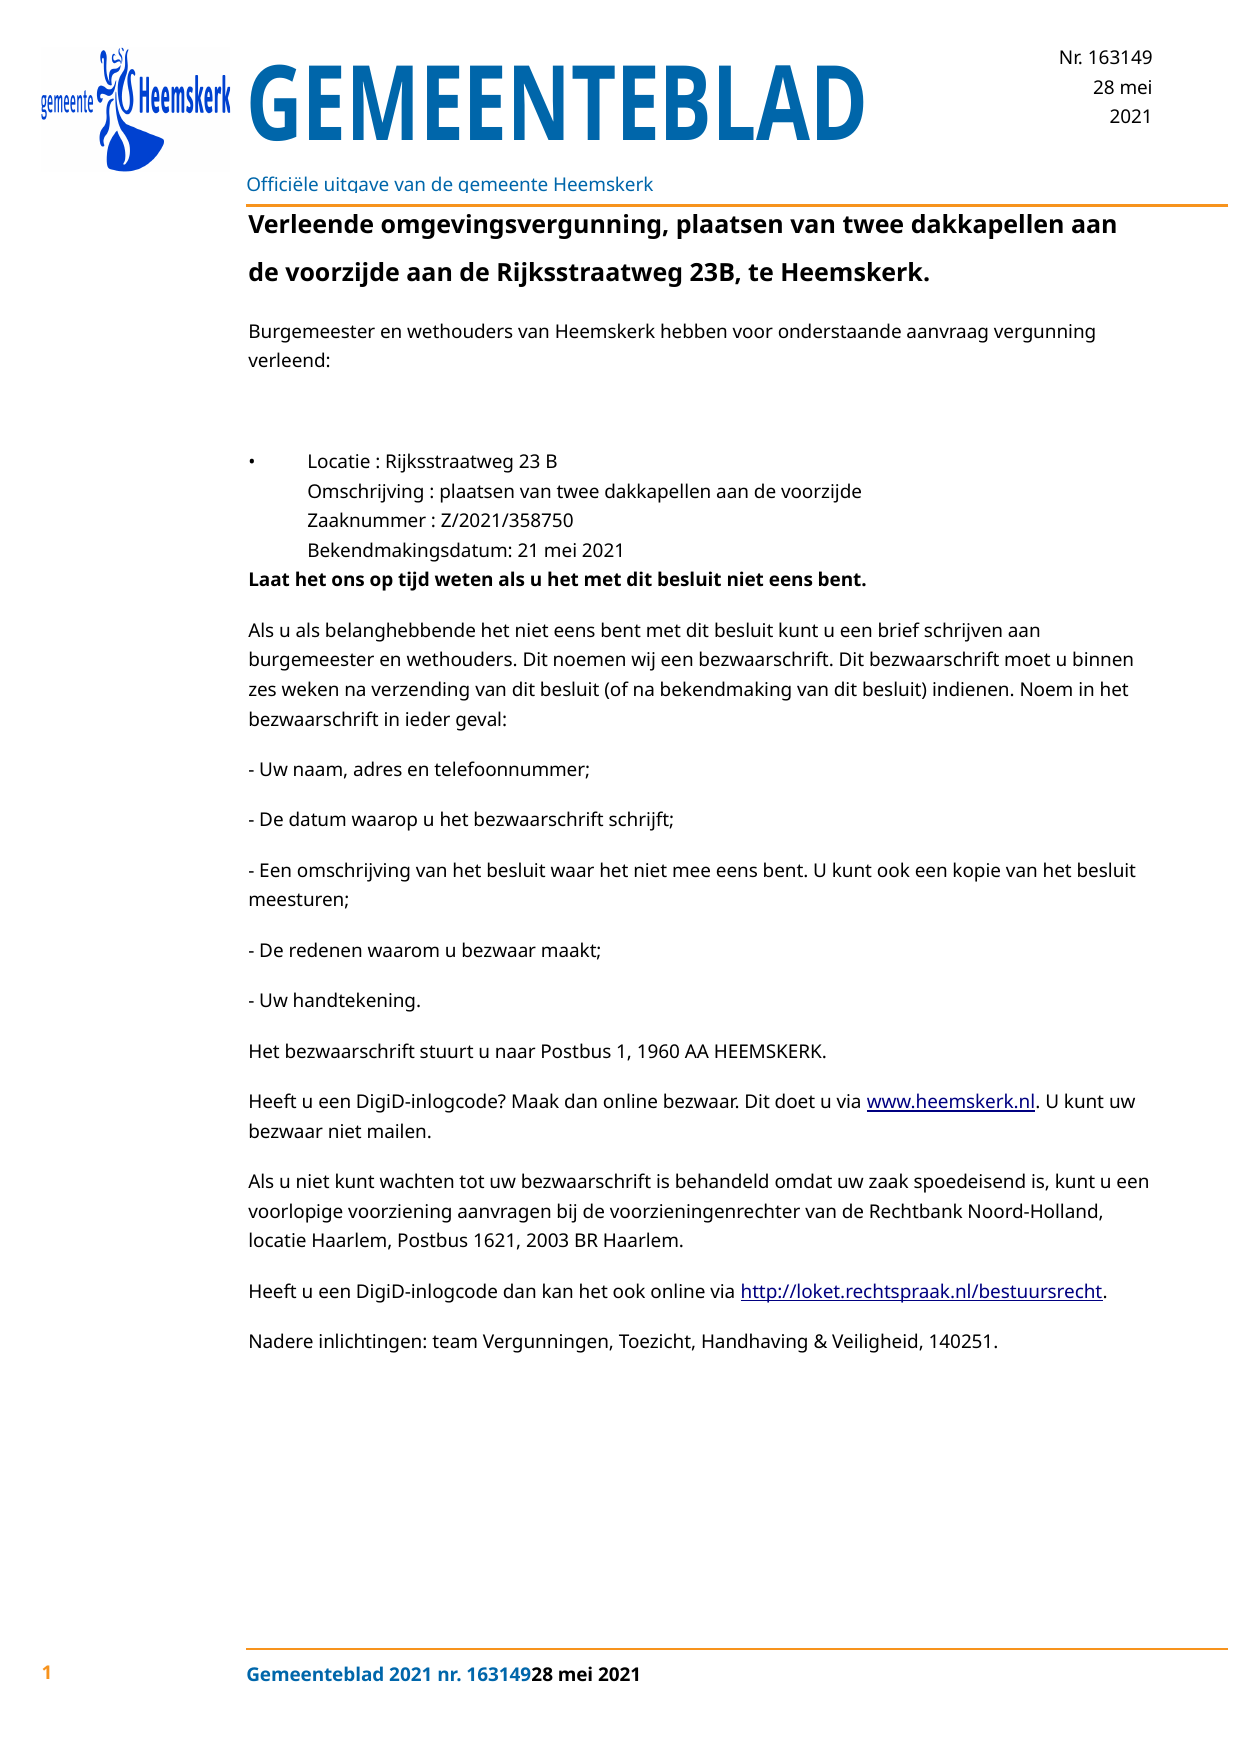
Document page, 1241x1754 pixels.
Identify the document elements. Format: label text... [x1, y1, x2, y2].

text Verleende omgevingsvergunning, plaatsen van twee dakkapellen aan de voorzijde aan de Rijksstraatweg 23B, te Heemskerk. [248, 207, 1152, 288]
picture [41, 47, 231, 172]
text - De redenen waarom u bezwaar maakt; [248, 937, 1152, 963]
list Locatie : Rijksstraatweg 23 B [248, 448, 1152, 474]
text Laat het ons op tijd weten als u het met dit besluit niet eens bent. [248, 567, 1152, 592]
text Het bezwaarschrift stuurt u naar Postbus 1, 1960 AA HEEMSKERK. [248, 1038, 1152, 1064]
list Bekendmakingsdatum: 21 mei 2021 [248, 537, 1152, 563]
text Heeft u een DigiD-inlogcode? Maak dan online bezwaar. Dit doet u via www.heemskerk.nl. U kunt uw bezwaar niet mailen. [248, 1088, 1152, 1144]
text Burgemeester en wethouders van Heemskerk hebben voor onderstaande aanvraag vergunning verleend: [248, 318, 1152, 373]
text Heeft u een DigiD-inlogcode dan kan het ook online via http://loket.rechtspraak.nl/bestuursrecht. [248, 1278, 1152, 1304]
text - Uw naam, adres en telefoonnummer; [248, 756, 1152, 782]
text Nadere inlichtingen: team Vergunningen, Toezicht, Handhaving & Veiligheid, 140251. [248, 1328, 1152, 1354]
text Als u niet kunt wachten tot uw bezwaarschrift is behandeld omdat uw zaak spoedeisend is, kunt u een voorlopige voorziening aanvragen bij de voorzieningenrechter van de Rechtbank Noord-Holland, locatie Haarlem, Postbus 1621, 2003 BR Haarlem. [248, 1168, 1152, 1253]
text - De datum waarop u het bezwaarschrift schrijft; [248, 807, 1152, 832]
list Omschrijving : plaatsen van twee dakkapellen aan de voorzijde [248, 478, 1152, 504]
text - Een omschrijving van het besluit waar het niet mee eens bent. U kunt ook een kopie van het besluit meesturen; [248, 857, 1152, 912]
list Zaaknummer : Z/2021/358750 [248, 507, 1152, 533]
text - Uw handtekening. [248, 987, 1152, 1013]
text Als u als belanghebbende het niet eens bent met dit besluit kunt u een brief schrijven aan burgemeester en wethouders. Dit noemen wij een bezwaarschrift. Dit bezwaarschrift moet u binnen zes weken na verzending van dit besluit (of na bekendmaking van dit besluit) indienen. Noem in het bezwaarschrift in ieder geval: [248, 617, 1152, 732]
